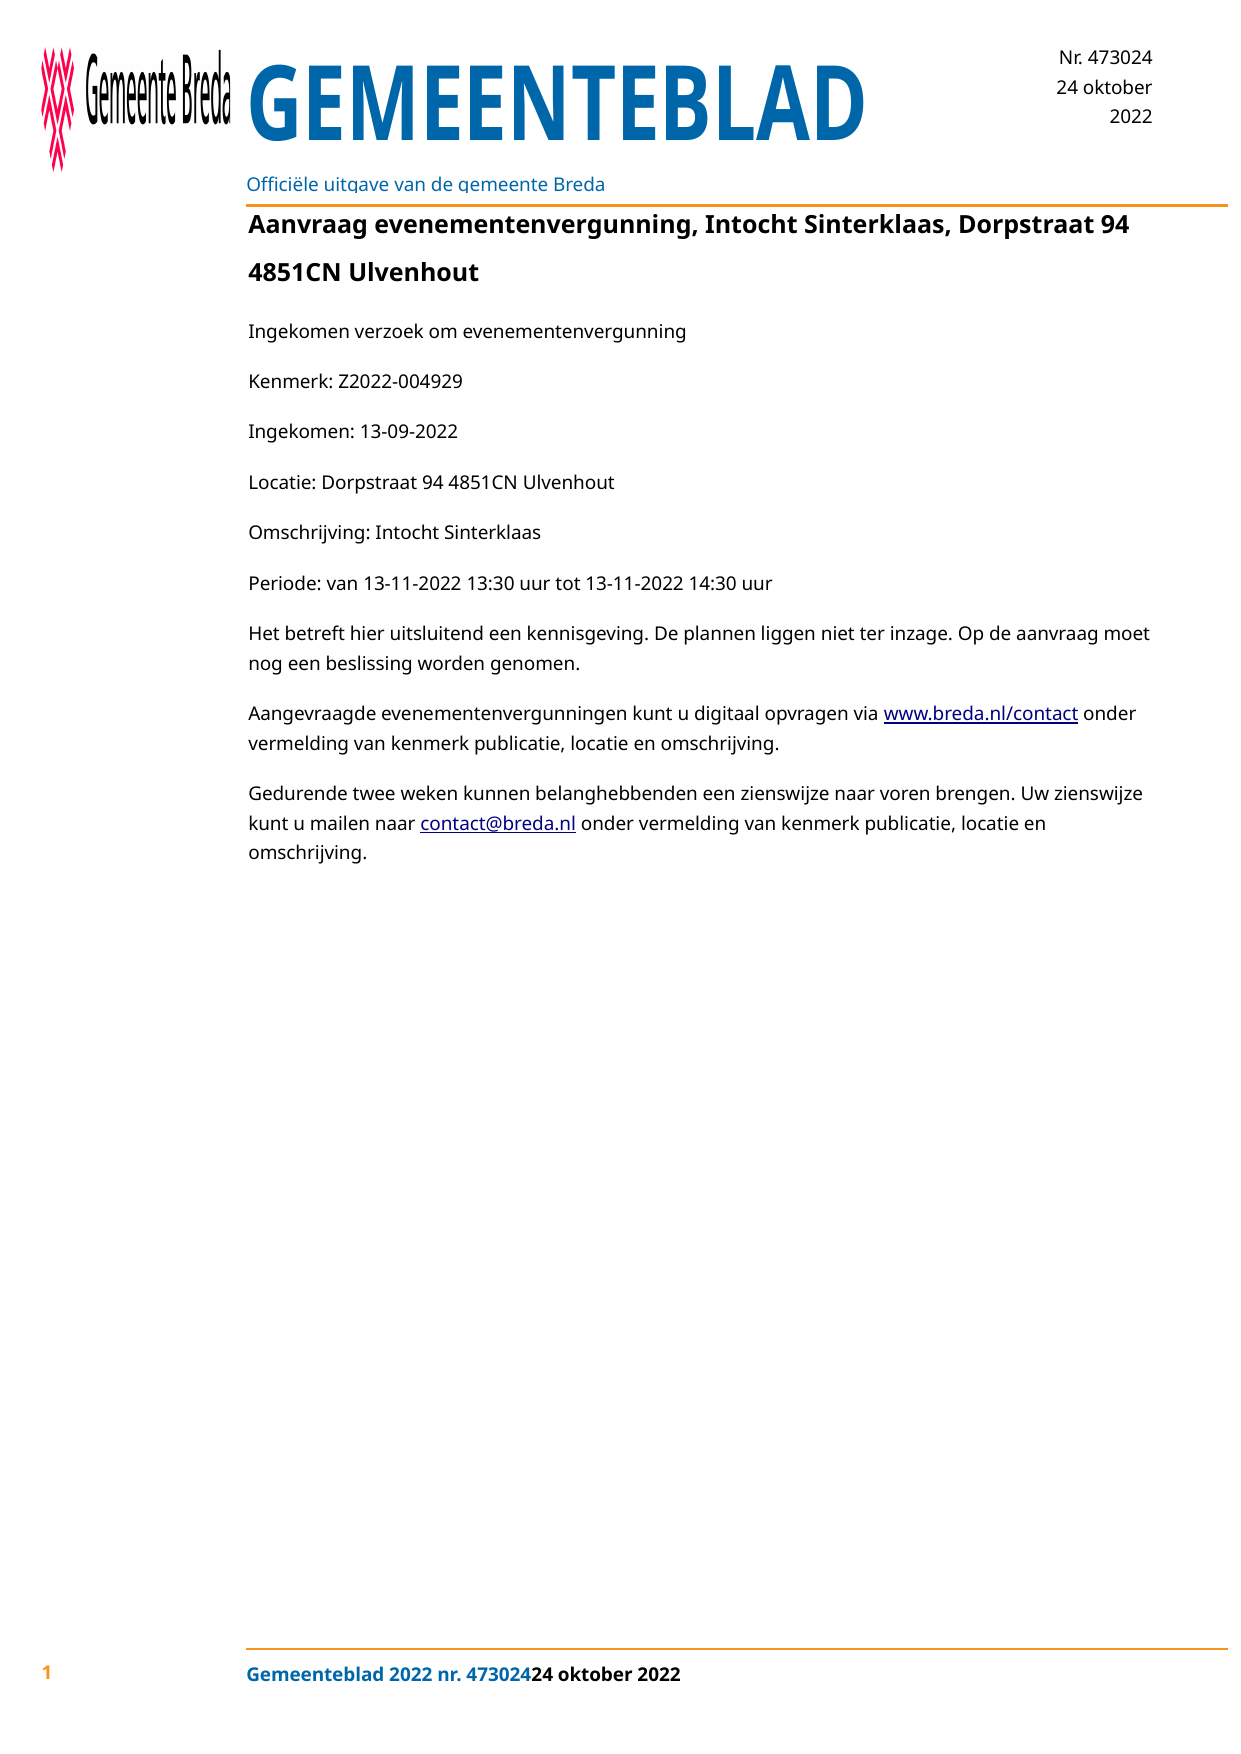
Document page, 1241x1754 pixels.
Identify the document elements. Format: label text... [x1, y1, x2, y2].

text Gedurende twee weken kunnen belanghebbenden een zienswijze naar voren brengen. Uw zienswijze kunt u mailen naar contact@breda.nl onder vermelding van kenmerk publicatie, locatie en omschrijving. [248, 780, 1152, 865]
text Aanvraag evenementenvergunning, Intocht Sinterklaas, Dorpstraat 94 4851CN Ulvenhout [248, 207, 1152, 288]
text Omschrijving: Intocht Sinterklaas [248, 519, 1152, 545]
text Kenmerk: Z2022-004929 [248, 368, 1152, 394]
text Aangevraagde evenementenvergunningen kunt u digitaal opvragen via www.breda.nl/contact onder vermelding van kenmerk publicatie, locatie en omschrijving. [248, 700, 1152, 756]
text Ingekomen: 13-09-2022 [248, 419, 1152, 444]
text Periode: van 13-11-2022 13:30 uur tot 13-11-2022 14:30 uur [248, 570, 1152, 596]
text Locatie: Dorpstraat 94 4851CN Ulvenhout [248, 469, 1152, 495]
text Het betreft hier uitsluitend een kennisgeving. De plannen liggen niet ter inzage. Op de aanvraag moet nog een beslissing worden genomen. [248, 620, 1152, 676]
text Ingekomen verzoek om evenementenvergunning [248, 318, 1152, 344]
picture [41, 47, 231, 172]
